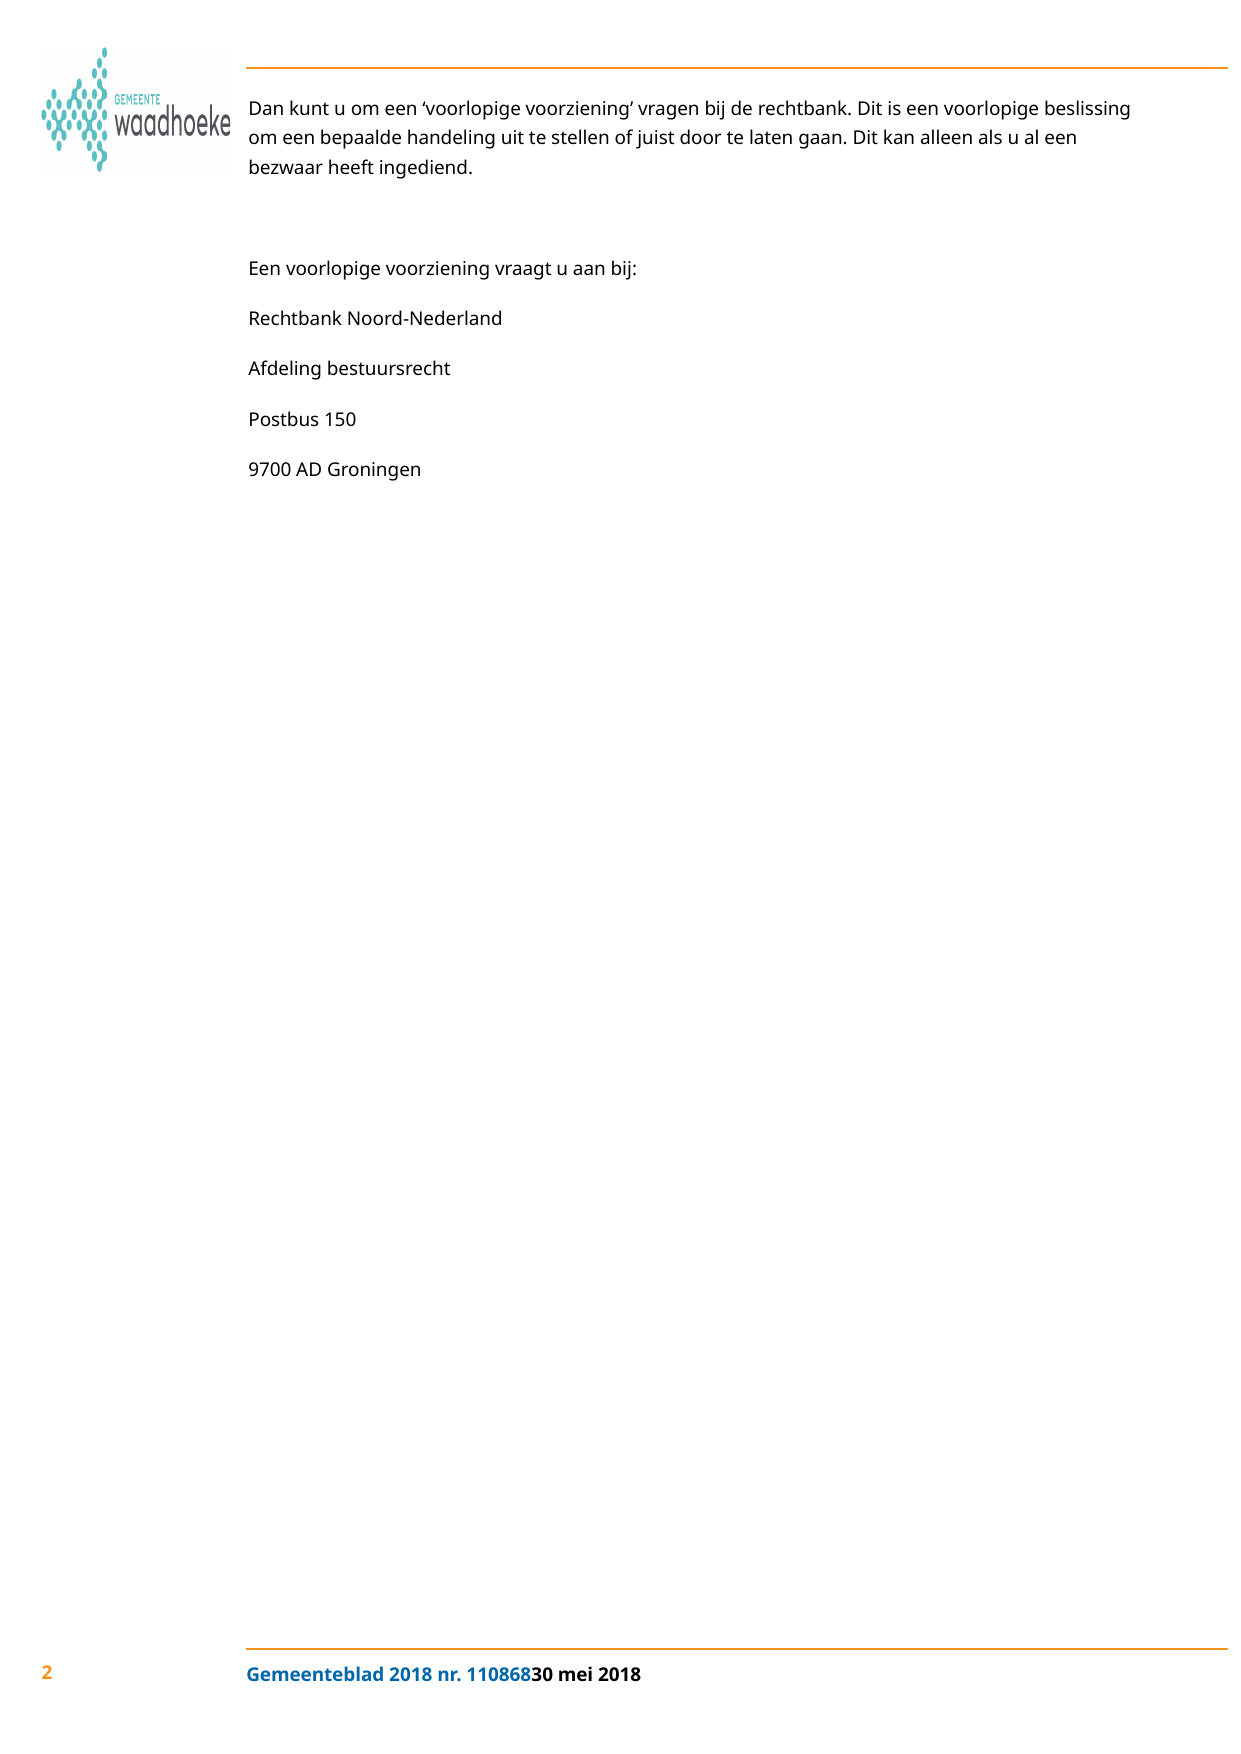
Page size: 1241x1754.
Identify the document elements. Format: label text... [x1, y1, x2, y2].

picture [41, 47, 231, 172]
text Een voorlopige voorziening vraagt u aan bij: [248, 255, 1152, 281]
text Dan kunt u om een ‘voorlopige voorziening’ vragen bij de rechtbank. Dit is een voorlopige beslissing om een bepaalde handeling uit te stellen of juist door te laten gaan. Dit kan alleen als u al een bezwaar heeft ingediend. [248, 95, 1152, 180]
text Afdeling bestuursrecht [248, 356, 1152, 381]
text Postbus 150 [248, 406, 1152, 432]
text Rechtbank Noord-Nederland [248, 305, 1152, 331]
text 9700 AD Groningen [248, 456, 1152, 482]
